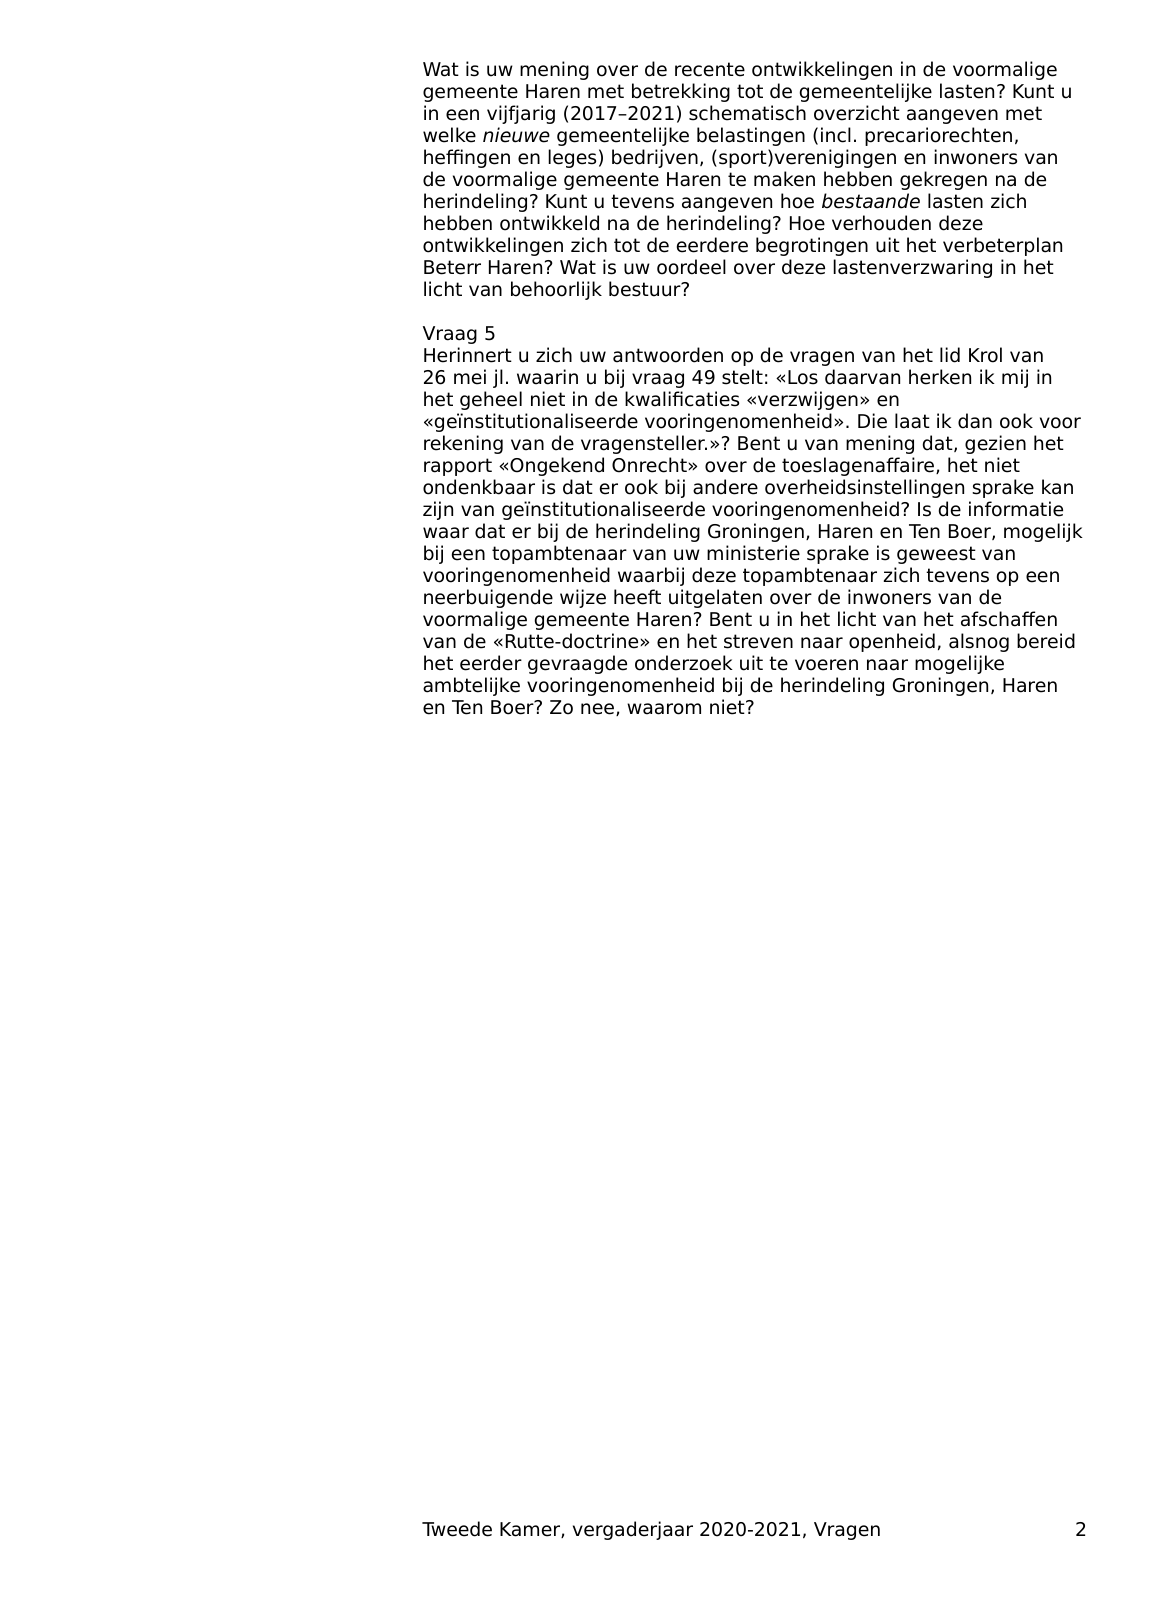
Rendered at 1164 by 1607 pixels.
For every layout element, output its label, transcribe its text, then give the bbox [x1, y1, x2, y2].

text Herinnert u zich uw antwoorden op de vragen van het lid Krol van 26 mei jl. waarin u bij vraag 49 stelt: «Los daarvan herken ik mij in het geheel niet in de kwalificaties «verzwijgen» en «geïnstitutionaliseerde vooringenomenheid». Die laat ik dan ook voor rekening van de vragensteller.»? Bent u van mening dat, gezien het rapport «Ongekend Onrecht» over de toeslagenaffaire, het niet ondenkbaar is dat er ook bij andere overheidsinstellingen sprake kan zijn van geïnstitutionaliseerde vooringenomenheid? Is de informatie waar dat er bij de herindeling Groningen, Haren en Ten Boer, mogelijk bij een topambtenaar van uw ministerie sprake is geweest van vooringenomenheid waarbij deze topambtenaar zich tevens op een neerbuigende wijze heeft uitgelaten over de inwoners van de voormalige gemeente Haren? Bent u in het licht van het afschaffen van de «Rutte-doctrine» en het streven naar openheid, alsnog bereid het eerder gevraagde onderzoek uit te voeren naar mogelijke ambtelijke vooringenomenheid bij de herindeling Groningen, Haren en Ten Boer? Zo nee, waarom niet? [422, 345, 1087, 719]
text Vraag 5 [422, 323, 1087, 345]
text Wat is uw mening over de recente ontwikkelingen in de voormalige gemeente Haren met betrekking tot de gemeentelijke lasten? Kunt u in een vijfjarig (2017–2021) schematisch overzicht aangeven met welke nieuwe gemeentelijke belastingen (incl. precariorechten, heffingen en leges) bedrijven, (sport)verenigingen en inwoners van de voormalige gemeente Haren te maken hebben gekregen na de herindeling? Kunt u tevens aangeven hoe bestaande lasten zich hebben ontwikkeld na de herindeling? Hoe verhouden deze ontwikkelingen zich tot de eerdere begrotingen uit het verbeterplan Beterr Haren? Wat is uw oordeel over deze lastenverzwaring in het licht van behoorlijk bestuur? [422, 59, 1087, 301]
